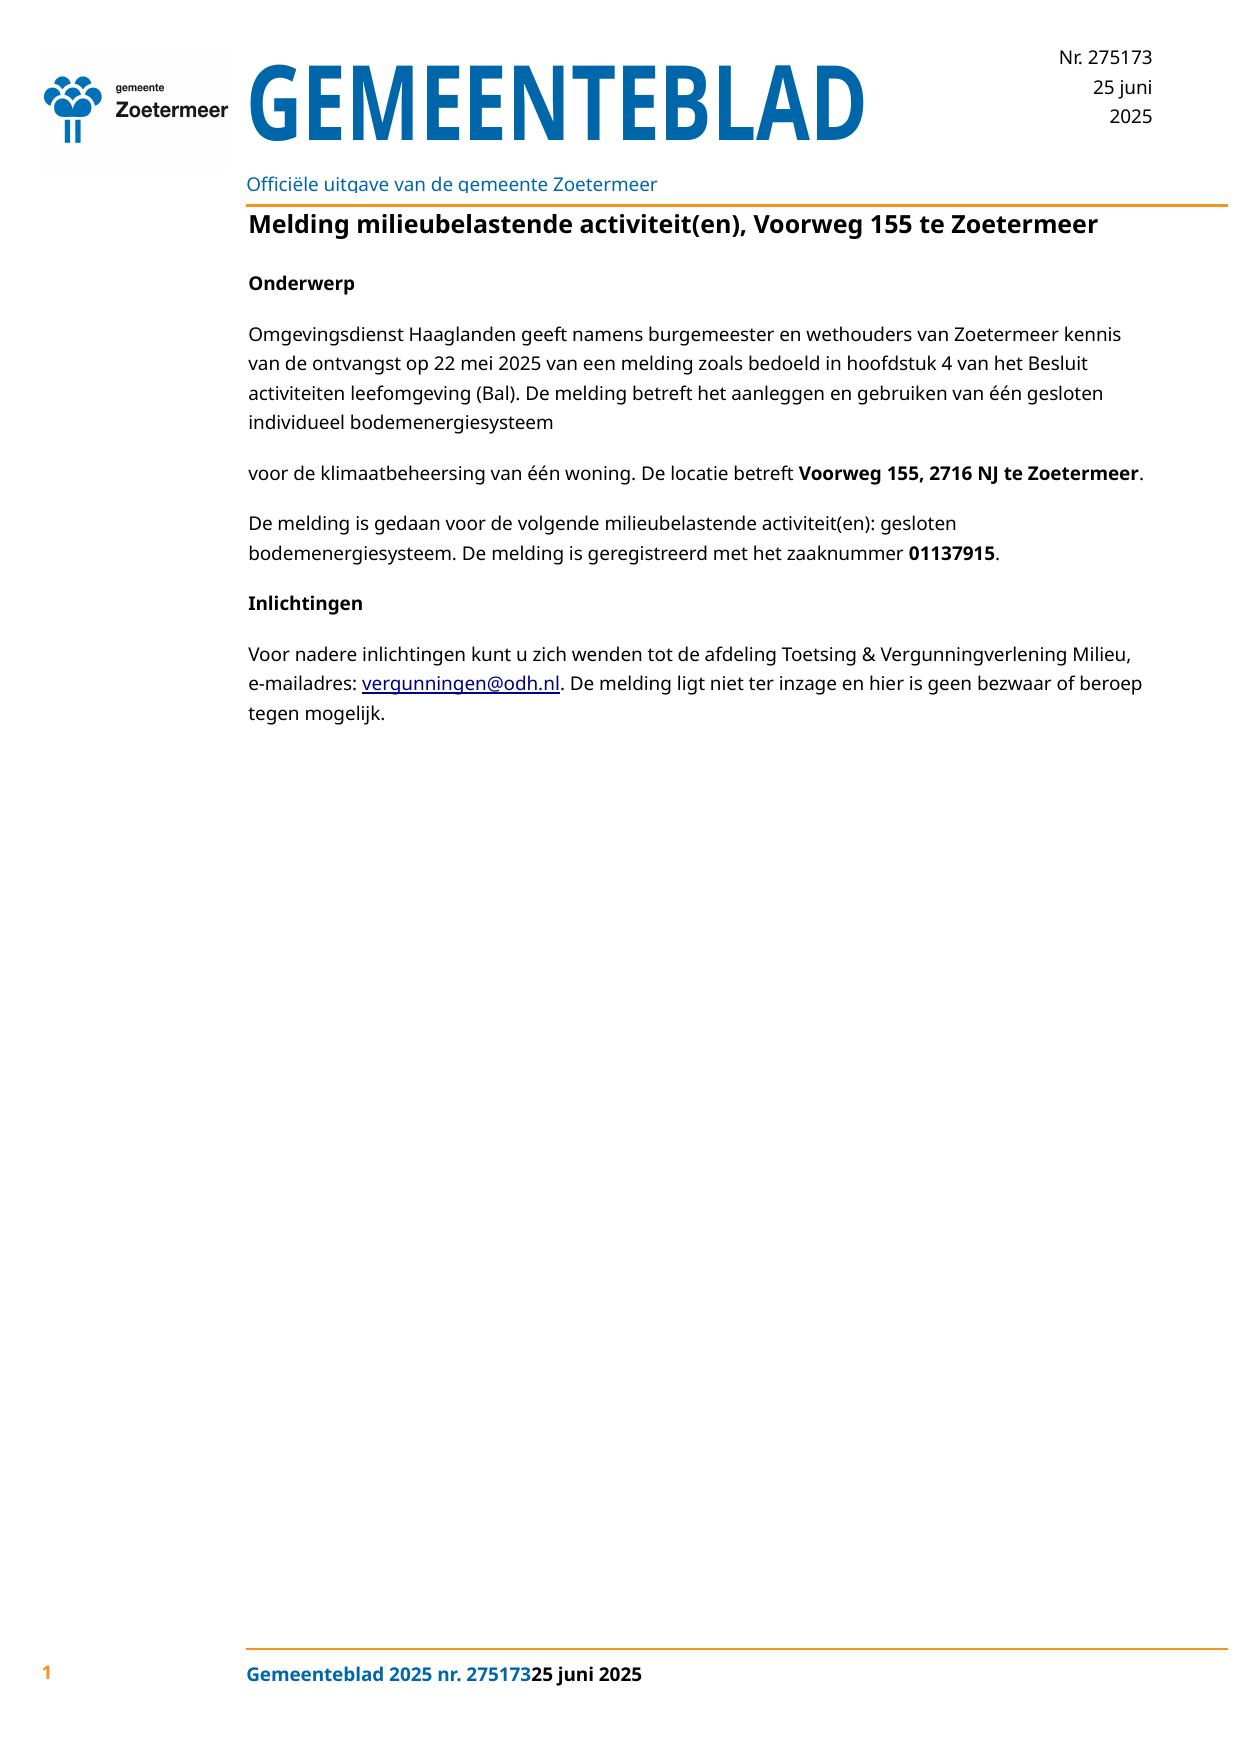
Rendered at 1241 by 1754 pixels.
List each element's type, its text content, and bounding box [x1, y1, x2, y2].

text Omgevingsdienst Haaglanden geeft namens burgemeester en wethouders van Zoetermeer kennis van de ontvangst op 22 mei 2025 van een melding zoals bedoeld in hoofdstuk 4 van het Besluit activiteiten leefomgeving (Bal). De melding betreft het aanleggen en gebruiken van één gesloten individueel bodemenergiesysteem [248, 321, 1152, 435]
text De melding is gedaan voor de volgende milieubelastende activiteit(en): gesloten bodemenergiesysteem. De melding is geregistreerd met het zaaknummer 01137915. [248, 510, 1152, 566]
text Voor nadere inlichtingen kunt u zich wenden tot de afdeling Toetsing & Vergunningverlening Milieu, e-mailadres: vergunningen@odh.nl. De melding ligt niet ter inzage en hier is geen bezwaar of beroep tegen mogelijk. [248, 641, 1152, 726]
text Onderwerp [248, 270, 1152, 296]
picture [41, 47, 231, 172]
text voor de klimaatbeheersing van één woning. De locatie betreft Voorweg 155, 2716 NJ te Zoetermeer. [248, 460, 1152, 486]
text Melding milieubelastende activiteit(en), Voorweg 155 te Zoetermeer [248, 207, 1152, 241]
text Inlichtingen [248, 590, 1152, 616]
